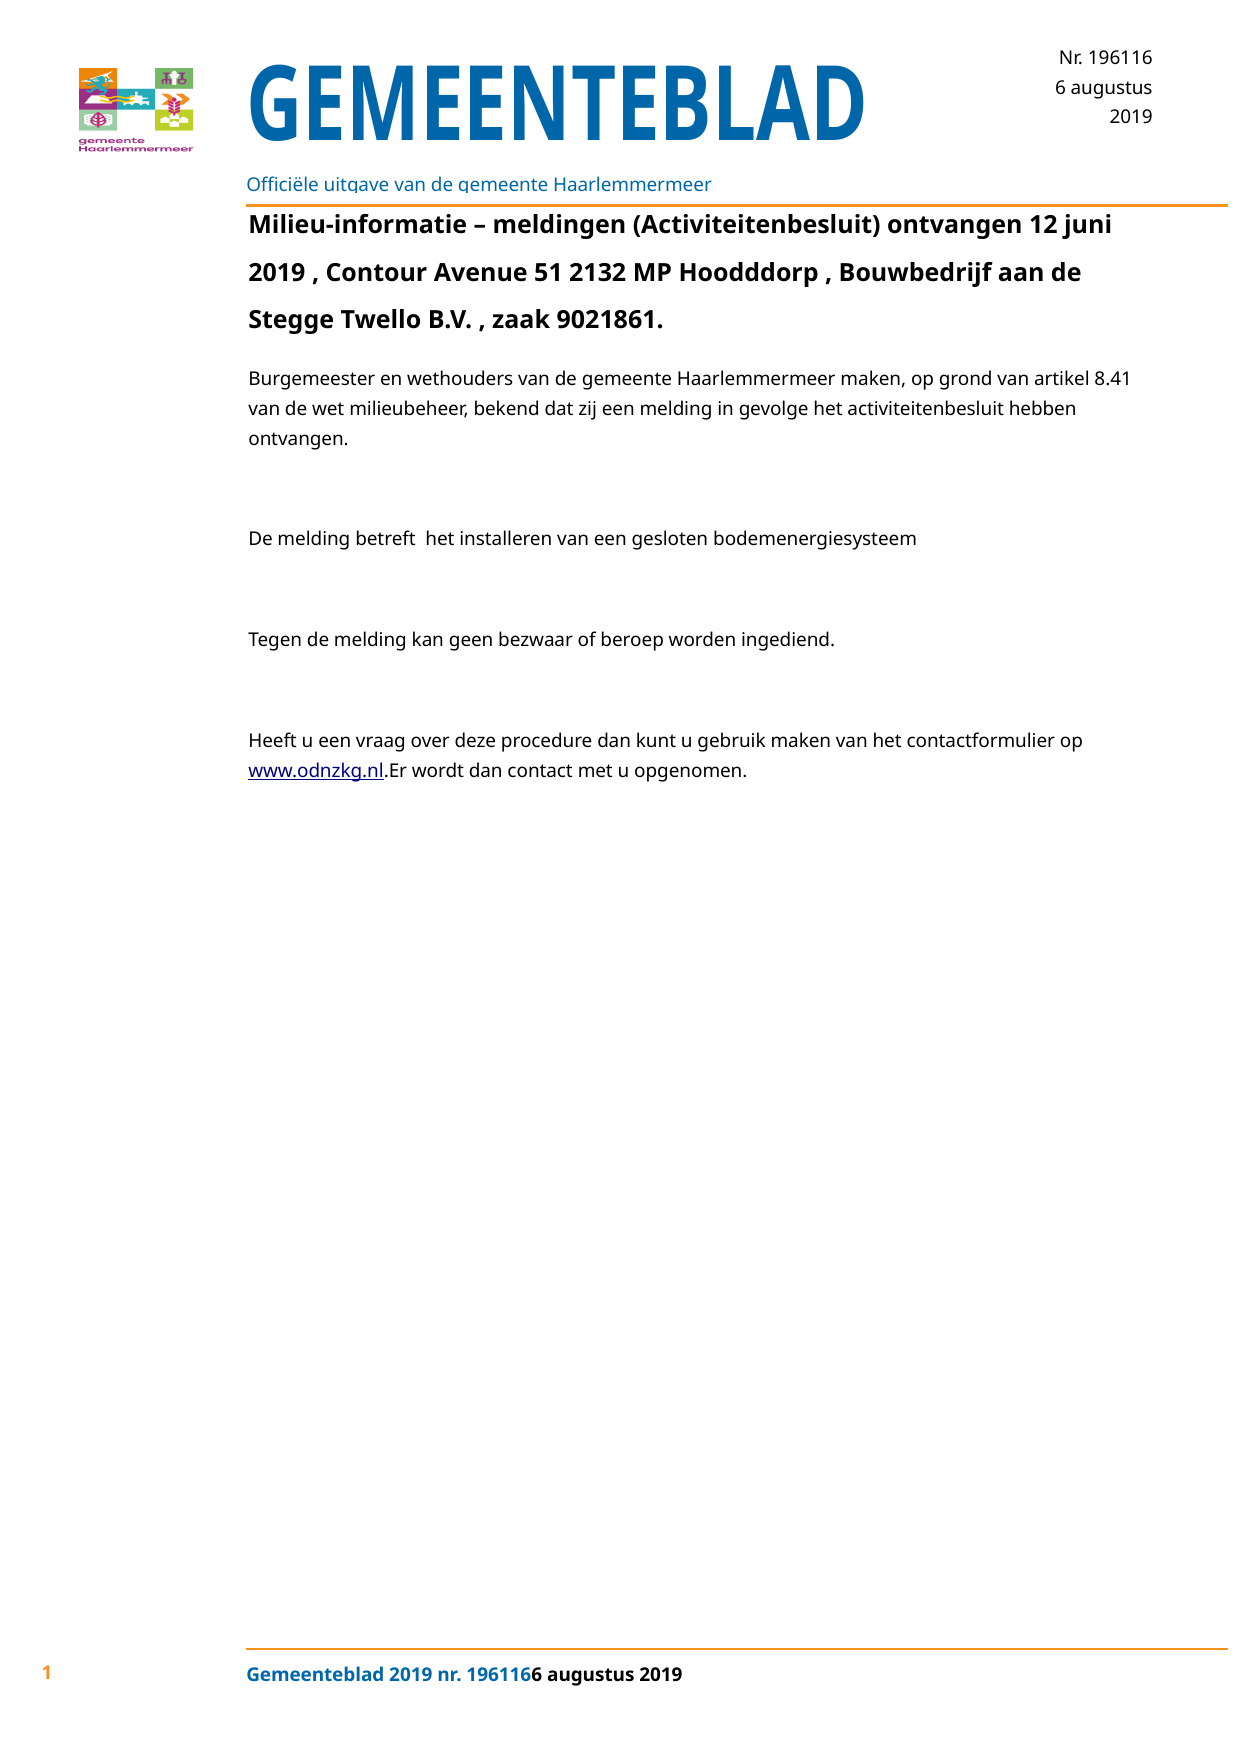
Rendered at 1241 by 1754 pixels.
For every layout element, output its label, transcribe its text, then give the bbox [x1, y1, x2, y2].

picture [41, 47, 231, 172]
text Burgemeester en wethouders van de gemeente Haarlemmermeer maken, op grond van artikel 8.41 van de wet milieubeheer, bekend dat zij een melding in gevolge het activiteitenbesluit hebben ontvangen. [248, 366, 1152, 450]
text De melding betreft het installeren van een gesloten bodemenergiesysteem [248, 526, 1152, 551]
text Milieu-informatie – meldingen (Activiteitenbesluit) ontvangen 12 juni 2019 , Contour Avenue 51 2132 MP Hoodddorp , Bouwbedrijf aan de Stegge Twello B.V. , zaak 9021861. [248, 207, 1152, 336]
text Heeft u een vraag over deze procedure dan kunt u gebruik maken van het contactformulier op www.odnzkg.nl.Er wordt dan contact met u opgenomen. [248, 727, 1152, 782]
text Tegen de melding kan geen bezwaar of beroep worden ingediend. [248, 626, 1152, 652]
